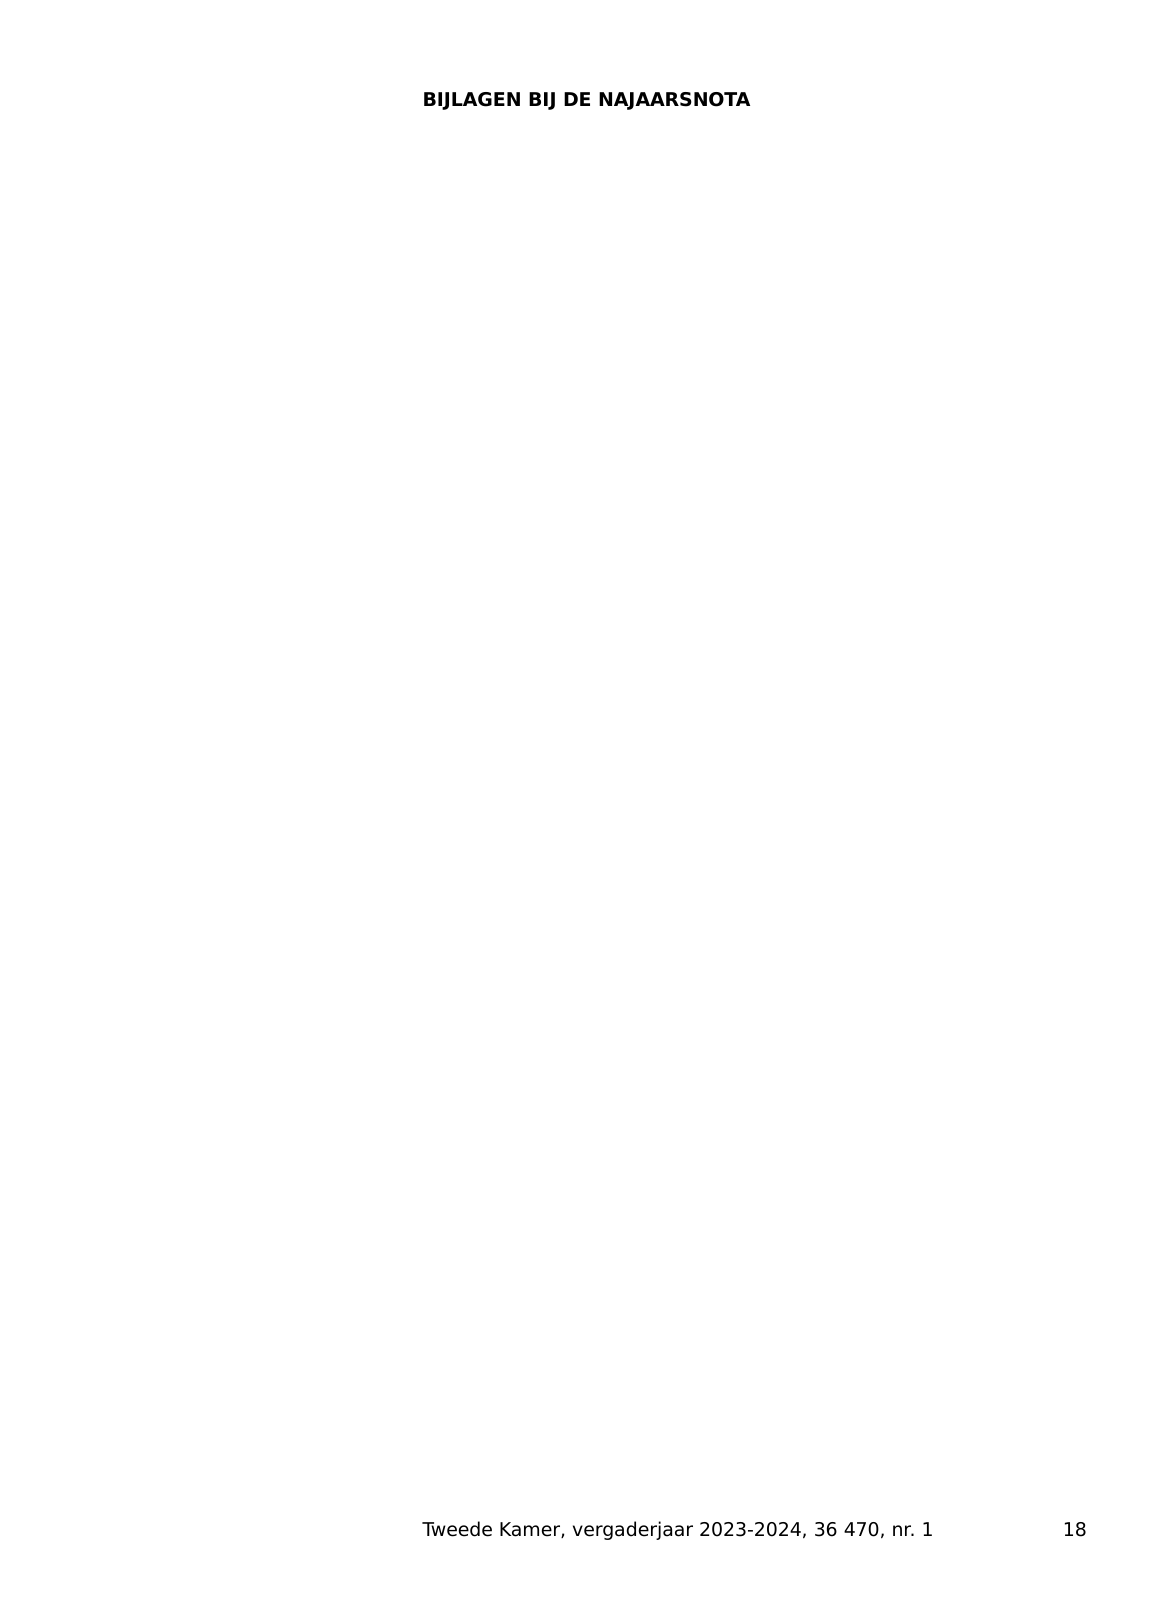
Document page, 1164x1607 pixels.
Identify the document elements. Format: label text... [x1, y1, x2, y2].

subtitle BIJLAGEN BIJ DE NAJAARSNOTA [77, 89, 1087, 111]
